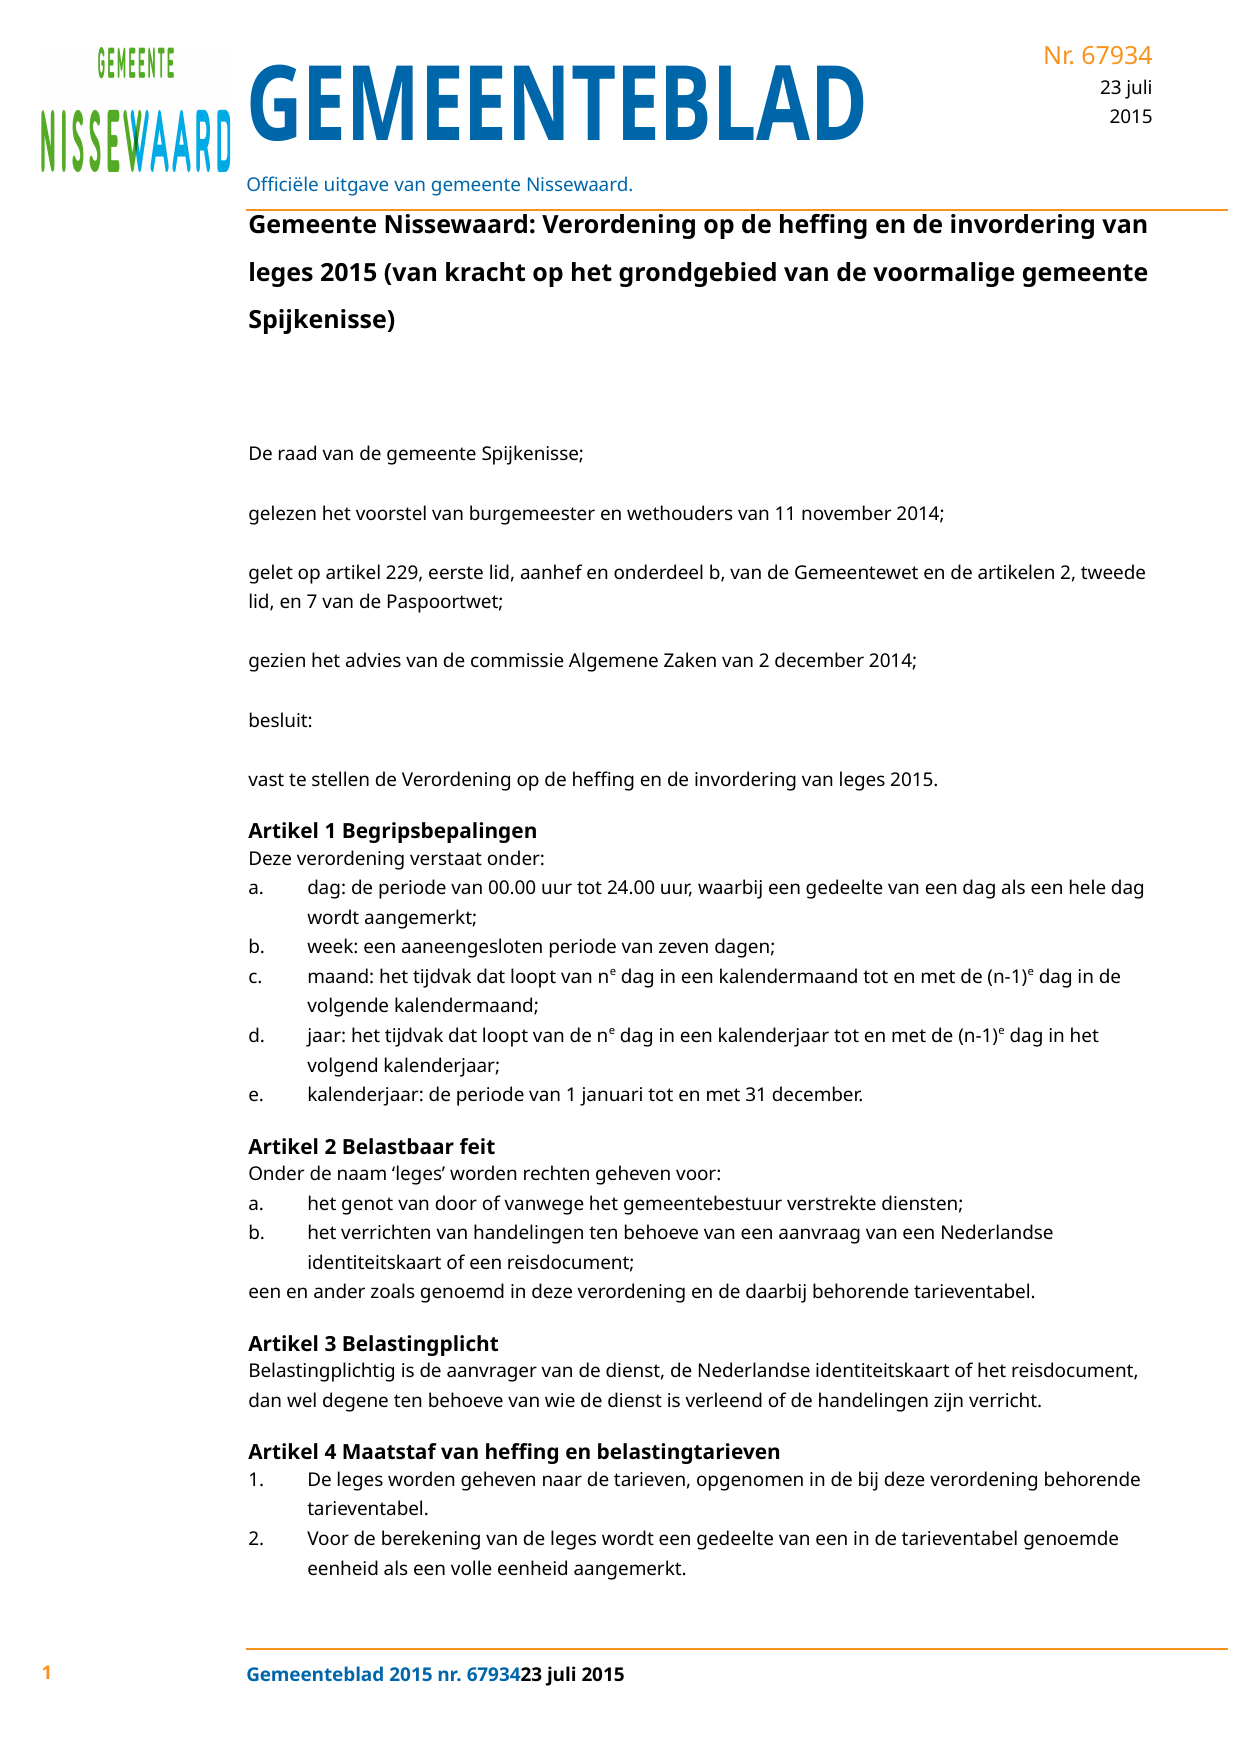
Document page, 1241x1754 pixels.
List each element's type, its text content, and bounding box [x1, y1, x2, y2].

text Gemeente Nissewaard: Verordening op de heffing en de invordering van leges 2015 (van kracht op het grondgebied van de voormalige gemeente Spijkenisse) [248, 211, 1152, 336]
text Deze verordening verstaat onder: [248, 845, 1152, 871]
list het verrichten van handelingen ten behoeve van een aanvraag van een Nederlandse identiteitskaart of een reisdocument; [248, 1219, 1152, 1275]
text gelezen het voorstel van burgemeester en wethouders van 11 november 2014; [248, 500, 1152, 525]
list De leges worden geheven naar de tarieven, opgenomen in de bij deze verordening behorende tarieventabel. [248, 1466, 1152, 1521]
list kalenderjaar: de periode van 1 januari tot en met 31 december. [248, 1081, 1152, 1107]
list het genot van door of vanwege het gemeentebestuur verstrekte diensten; [248, 1190, 1152, 1216]
picture [154, 157, 165, 172]
text Artikel 1 Begripsbepalingen [248, 816, 1152, 845]
text De raad van de gemeente Spijkenisse; [248, 441, 1152, 466]
text Onder de naam ‘leges’ worden rechten geheven voor: [248, 1160, 1152, 1186]
picture [176, 157, 187, 172]
text besluit: [248, 707, 1152, 732]
text Belastingplichtig is de aanvrager van de dienst, de Nederlandse identiteitskaart of het reisdocument, dan wel degene ten behoeve van wie de dienst is verleend of de handelingen zijn verricht. [248, 1357, 1152, 1413]
picture [201, 122, 206, 138]
list dag: de periode van 00.00 uur tot 24.00 uur, waarbij een gedeelte van een dag als een hele dag wordt aangemerkt; [248, 874, 1152, 930]
text gelet op artikel 229, eerste lid, aanhef en onderdeel b, van de Gemeentewet en de artikelen 2, tweede lid, en 7 van de Paspoortwet; [248, 559, 1152, 614]
list jaar: het tijdvak dat loopt van de ne dag in een kalenderjaar tot en met de (n-1)e dag in het volgend kalenderjaar; [248, 1022, 1152, 1078]
picture [200, 151, 206, 172]
list Voor de berekening van de leges wordt een gedeelte van een in de tarieventabel genoemde eenheid als een volle eenheid aangemerkt. [248, 1525, 1152, 1580]
picture [222, 122, 227, 160]
list week: een aaneengesloten periode van zeven dagen; [248, 933, 1152, 959]
picture [41, 47, 231, 172]
text Artikel 3 Belastingplicht [248, 1329, 1152, 1357]
text gezien het advies van de commissie Algemene Zaken van 2 december 2014; [248, 648, 1152, 673]
text Artikel 2 Belastbaar feit [248, 1132, 1152, 1160]
text een en ander zoals genoemd in deze verordening en de daarbij behorende tarieventabel. [248, 1279, 1152, 1304]
text Artikel 4 Maatstaf van heffing en belastingtarieven [248, 1437, 1152, 1466]
list maand: het tijdvak dat loopt van ne dag in een kalendermaand tot en met de (n-1)e dag in de volgende kalendermaand; [248, 963, 1152, 1018]
text vast te stellen de Verordening op de heffing en de invordering van leges 2015. [248, 766, 1152, 792]
